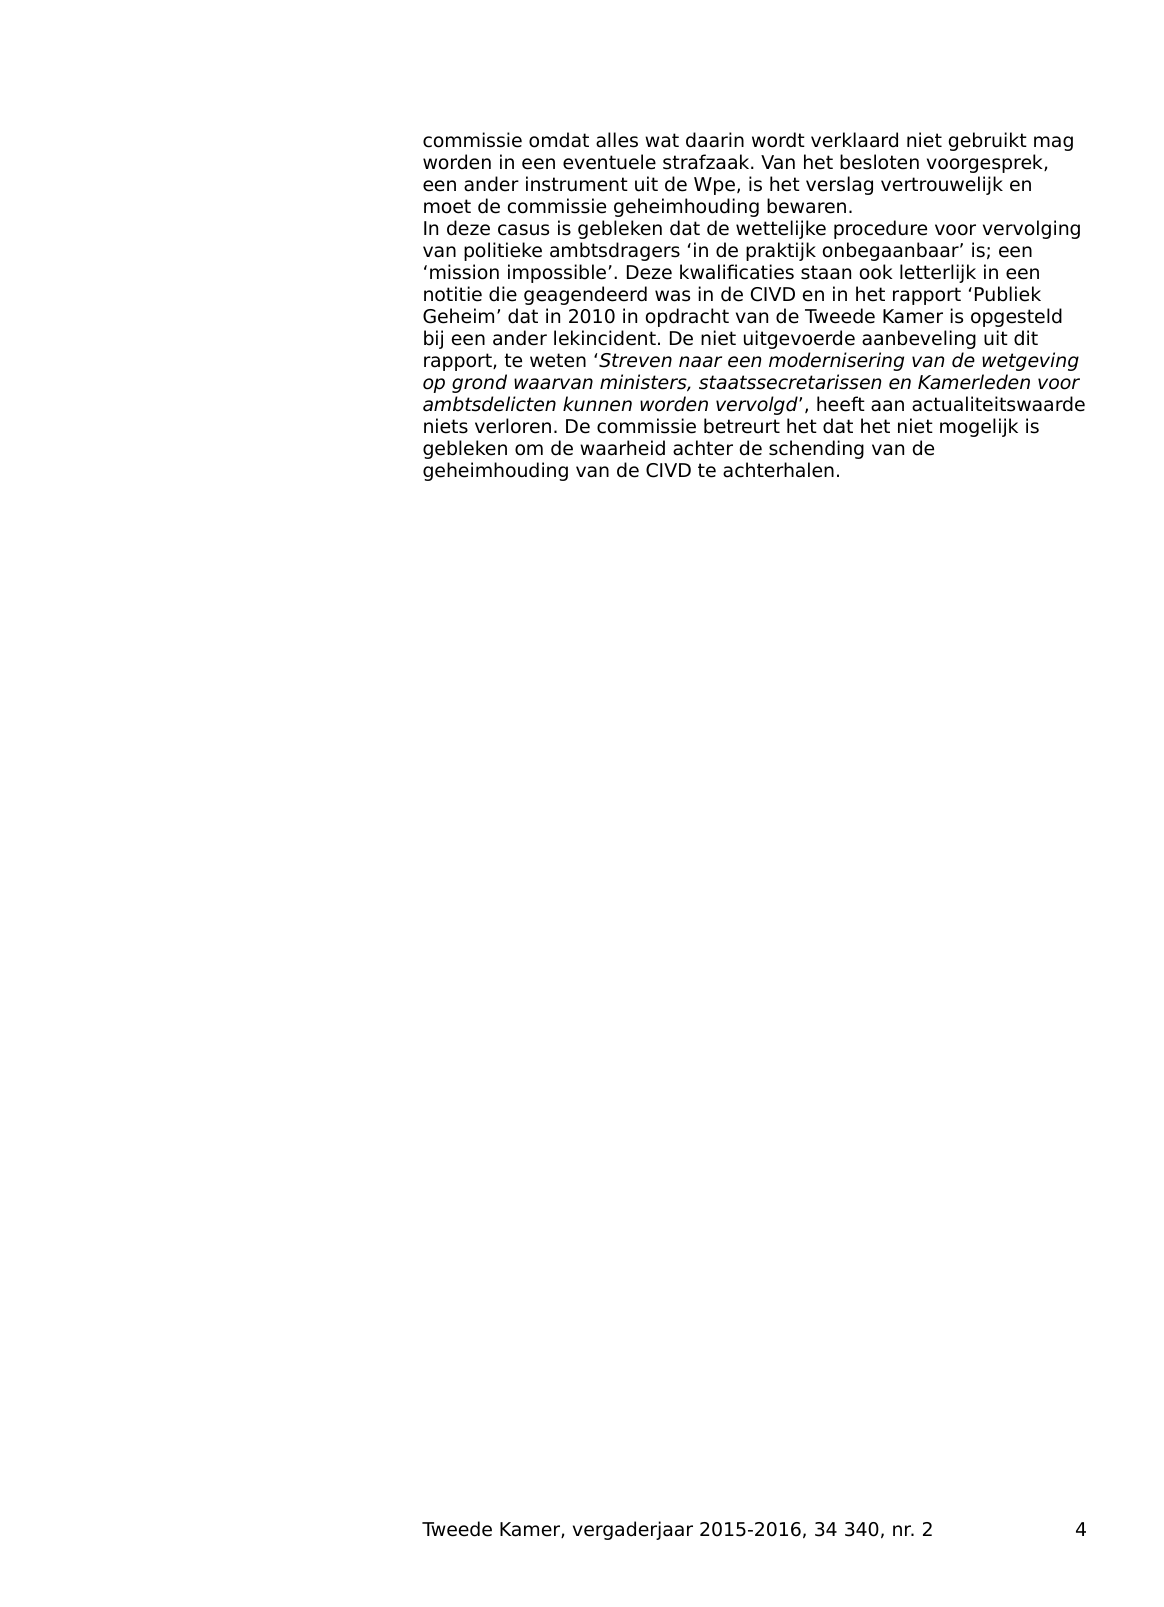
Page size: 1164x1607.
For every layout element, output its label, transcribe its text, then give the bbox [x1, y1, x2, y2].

text In deze casus is gebleken dat de wettelijke procedure voor vervolging van politieke ambtsdragers ‘in de praktijk onbegaanbaar’ is; een ‘mission impossible’. Deze kwalificaties staan ook letterlijk in een notitie die geagendeerd was in de CIVD en in het rapport ‘Publiek Geheim’ dat in 2010 in opdracht van de Tweede Kamer is opgesteld bij een ander lekincident. De niet uitgevoerde aanbeveling uit dit rapport, te weten ‘Streven naar een modernisering van de wetgeving op grond waarvan ministers, staatssecretarissen en Kamerleden voor ambtsdelicten kunnen worden vervolgd’, heeft aan actualiteitswaarde niets verloren. De commissie betreurt het dat het niet mogelijk is gebleken om de waarheid achter de schending van de geheimhouding van de CIVD te achterhalen. [422, 218, 1087, 482]
text commissie omdat alles wat daarin wordt verklaard niet gebruikt mag worden in een eventuele strafzaak. Van het besloten voorgesprek, een ander instrument uit de Wpe, is het verslag vertrouwelijk en moet de commissie geheimhouding bewaren. [422, 130, 1087, 218]
